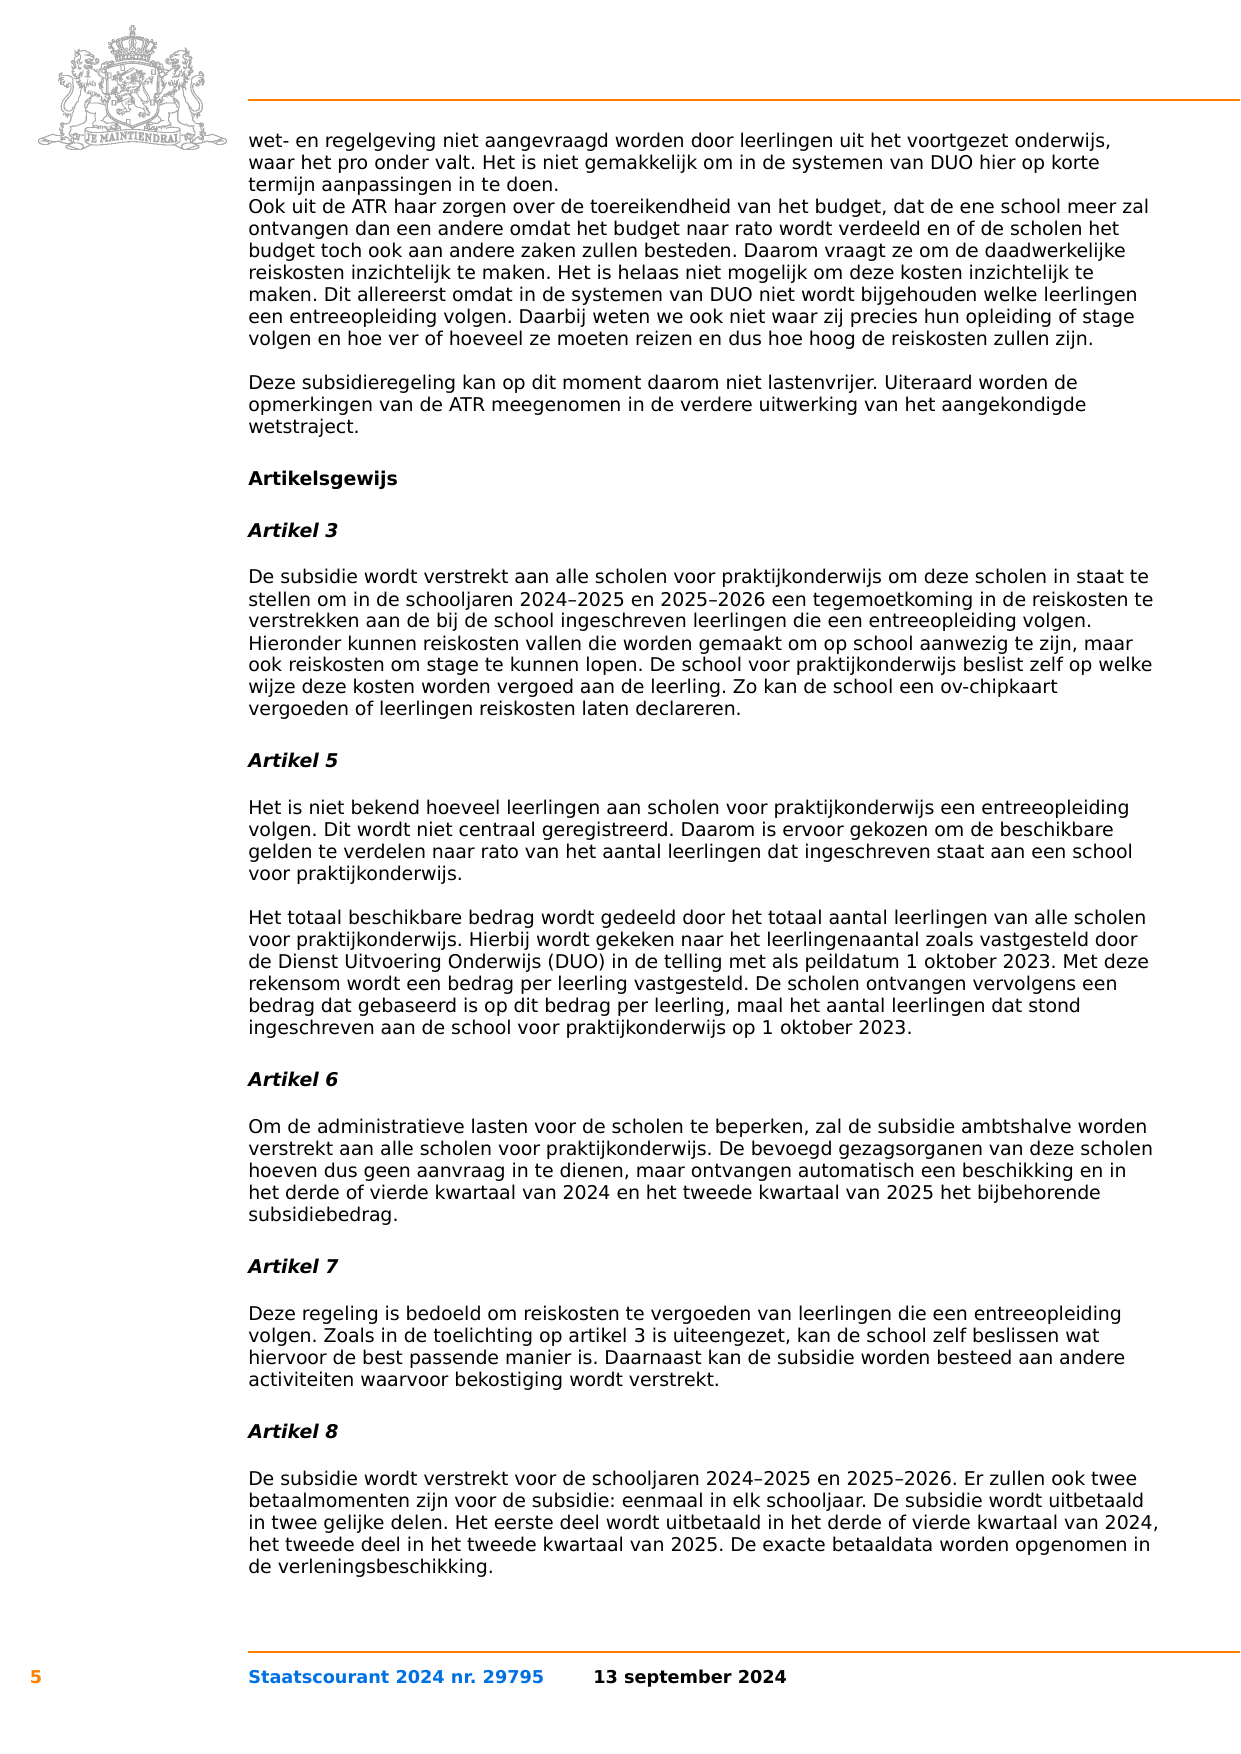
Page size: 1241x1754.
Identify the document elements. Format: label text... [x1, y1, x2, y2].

picture [38, 25, 227, 150]
text wet- en regelgeving niet aangevraagd worden door leerlingen uit het voortgezet onderwijs, waar het pro onder valt. Het is niet gemakkelijk om in de systemen van DUO hier op korte termijn aanpassingen in te doen. [248, 130, 1163, 196]
subtitle Artikel 5 [248, 750, 1163, 772]
text De subsidie wordt verstrekt voor de schooljaren 2024–2025 en 2025–2026. Er zullen ook twee betaalmomenten zijn voor de subsidie: eenmaal in elk schooljaar. De subsidie wordt uitbetaald in twee gelijke delen. Het eerste deel wordt uitbetaald in het derde of vierde kwartaal van 2024, het tweede deel in het tweede kwartaal van 2025. De exacte betaaldata worden opgenomen in de verleningsbeschikking. [248, 1468, 1163, 1578]
text Deze subsidieregeling kan op dit moment daarom niet lastenvrijer. Uiteraard worden de opmerkingen van de ATR meegenomen in de verdere uitwerking van het aangekondigde wetstraject. [248, 372, 1163, 437]
subtitle Artikelsgewijs [248, 467, 1163, 489]
subtitle Artikel 3 [248, 519, 1163, 541]
text Het is niet bekend hoeveel leerlingen aan scholen voor praktijkonderwijs een entreeopleiding volgen. Dit wordt niet centraal geregistreerd. Daarom is ervoor gekozen om de beschikbare gelden te verdelen naar rato van het aantal leerlingen dat ingeschreven staat aan een school voor praktijkonderwijs. [248, 797, 1163, 885]
subtitle Artikel 8 [248, 1421, 1163, 1443]
subtitle Artikel 7 [248, 1256, 1163, 1278]
text Ook uit de ATR haar zorgen over de toereikendheid van het budget, dat de ene school meer zal ontvangen dan een andere omdat het budget naar rato wordt verdeeld en of de scholen het budget toch ook aan andere zaken zullen besteden. Daarom vraagt ze om de daadwerkelijke reiskosten inzichtelijk te maken. Het is helaas niet mogelijk om deze kosten inzichtelijk te maken. Dit allereerst omdat in de systemen van DUO niet wordt bijgehouden welke leerlingen een entreeopleiding volgen. Daarbij weten we ook niet waar zij precies hun opleiding of stage volgen en hoe ver of hoeveel ze moeten reizen en dus hoe hoog de reiskosten zullen zijn. [248, 196, 1163, 350]
text De subsidie wordt verstrekt aan alle scholen voor praktijkonderwijs om deze scholen in staat te stellen om in de schooljaren 2024–2025 en 2025–2026 een tegemoetkoming in de reiskosten te verstrekken aan de bij de school ingeschreven leerlingen die een entreeopleiding volgen. Hieronder kunnen reiskosten vallen die worden gemaakt om op school aanwezig te zijn, maar ook reiskosten om stage te kunnen lopen. De school voor praktijkonderwijs beslist zelf op welke wijze deze kosten worden vergoed aan de leerling. Zo kan de school een ov-chipkaart vergoeden of leerlingen reiskosten laten declareren. [248, 566, 1163, 720]
text Het totaal beschikbare bedrag wordt gedeeld door het totaal aantal leerlingen van alle scholen voor praktijkonderwijs. Hierbij wordt gekeken naar het leerlingenaantal zoals vastgesteld door de Dienst Uitvoering Onderwijs (DUO) in de telling met als peildatum 1 oktober 2023. Met deze rekensom wordt een bedrag per leerling vastgesteld. De scholen ontvangen vervolgens een bedrag dat gebaseerd is op dit bedrag per leerling, maal het aantal leerlingen dat stond ingeschreven aan de school voor praktijkonderwijs op 1 oktober 2023. [248, 907, 1163, 1039]
subtitle Artikel 6 [248, 1069, 1163, 1091]
text Om de administratieve lasten voor de scholen te beperken, zal de subsidie ambtshalve worden verstrekt aan alle scholen voor praktijkonderwijs. De bevoegd gezagsorganen van deze scholen hoeven dus geen aanvraag in te dienen, maar ontvangen automatisch een beschikking en in het derde of vierde kwartaal van 2024 en het tweede kwartaal van 2025 het bijbehorende subsidiebedrag. [248, 1116, 1163, 1226]
text Deze regeling is bedoeld om reiskosten te vergoeden van leerlingen die een entreeopleiding volgen. Zoals in de toelichting op artikel 3 is uiteengezet, kan de school zelf beslissen wat hiervoor de best passende manier is. Daarnaast kan de subsidie worden besteed aan andere activiteiten waarvoor bekostiging wordt verstrekt. [248, 1303, 1163, 1391]
